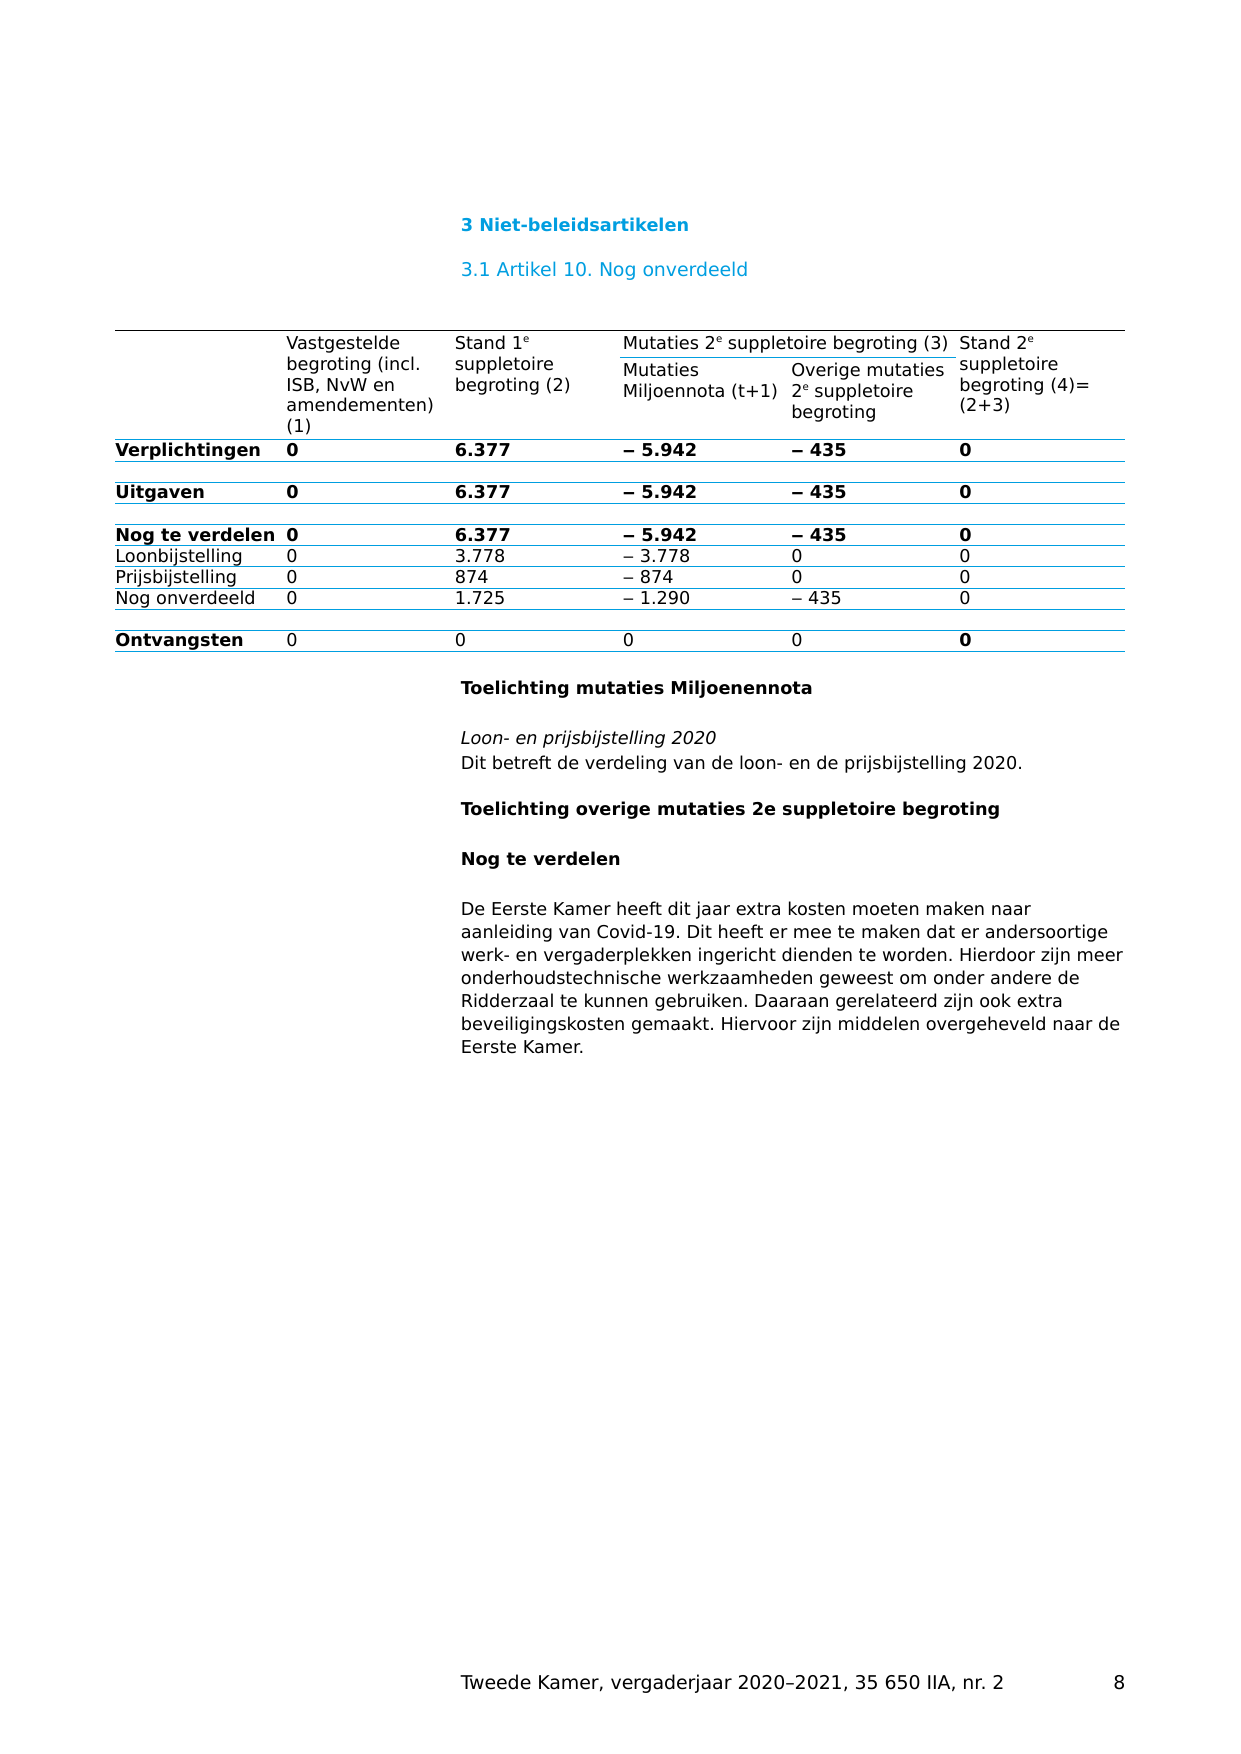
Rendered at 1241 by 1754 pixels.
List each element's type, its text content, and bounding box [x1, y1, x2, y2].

table_cell 0 [788, 567, 956, 587]
table_cell 0 [956, 525, 1125, 545]
table_cell ‒ 435 [788, 483, 956, 503]
table_cell ‒ 1.290 [620, 589, 788, 608]
table_cell ‒ 5.942 [620, 525, 788, 545]
table_cell Stand 2e suppletoire begroting (4)= (2+3) [956, 331, 1125, 439]
table_cell 0 [956, 440, 1125, 461]
table_cell [115, 462, 283, 482]
table_cell 0 [283, 631, 452, 651]
text Toelichting overige mutaties 2e suppletoire begroting [461, 797, 1125, 820]
text Dit betreft de verdeling van de loon- en de prijsbijstelling 2020. [461, 751, 1125, 774]
table_cell 0 [956, 567, 1125, 587]
table_cell ‒ 5.942 [620, 440, 788, 461]
table_cell [956, 504, 1125, 524]
text Nog te verdelen [461, 847, 1125, 870]
table_cell 0 [788, 631, 956, 651]
text Loon- en prijsbijstelling 2020 [461, 726, 1125, 749]
table_cell [620, 504, 788, 524]
table_cell [452, 504, 620, 524]
table_cell 874 [452, 567, 620, 587]
table_cell [620, 610, 788, 630]
table_cell Verplichtingen [115, 440, 283, 461]
table_cell 0 [283, 589, 452, 608]
table_cell ‒ 5.942 [620, 483, 788, 503]
table_cell ‒ 435 [788, 525, 956, 545]
table_cell 6.377 [452, 440, 620, 461]
text Toelichting mutaties Miljoenennota [461, 676, 1125, 699]
table_cell 6.377 [452, 483, 620, 503]
table_cell Loonbijstelling [115, 546, 283, 566]
text De Eerste Kamer heeft dit jaar extra kosten moeten maken naar aanleiding van Covid-19. Dit heeft er mee te maken dat er andersoortige werk- en vergaderplekken ingericht dienden te worden. Hierdoor zijn meer onderhoudstechnische werkzaamheden geweest om onder andere de Ridderzaal te kunnen gebruiken. Daaraan gerelateerd zijn ook extra beveiligingskosten gemaakt. Hiervoor zijn middelen overgeheveld naar de Eerste Kamer. [461, 897, 1125, 1058]
table_cell 0 [452, 631, 620, 651]
table_cell 6.377 [452, 525, 620, 545]
table_cell [620, 462, 788, 482]
table_cell Mutaties Miljoennota (t+1) [620, 358, 788, 439]
table_cell [956, 610, 1125, 630]
table_cell 0 [283, 546, 452, 566]
table_cell Overige mutaties 2e suppletoire begroting [788, 358, 956, 439]
table_cell [283, 504, 452, 524]
table_cell 1.725 [452, 589, 620, 608]
table_cell [283, 610, 452, 630]
table_cell [452, 610, 620, 630]
table_cell Stand 1e suppletoire begroting (2) [452, 331, 620, 439]
table_cell [115, 610, 283, 630]
table_cell 0 [956, 483, 1125, 503]
table_cell [283, 462, 452, 482]
table_cell Uitgaven [115, 483, 283, 503]
table_cell 0 [283, 483, 452, 503]
table_cell ‒ 435 [788, 589, 956, 608]
table_cell ‒ 874 [620, 567, 788, 587]
table_cell 3.778 [452, 546, 620, 566]
table_cell Mutaties 2e suppletoire begroting (3) [620, 331, 956, 357]
title 3 Niet-beleidsartikelen [461, 213, 1125, 236]
table_cell [115, 504, 283, 524]
table_header Tabel 6 Artikel 10. Nog onderdeeld (Bedragen x € 1.000) [115, 305, 1125, 330]
table_cell 0 [283, 525, 452, 545]
table_cell 0 [788, 546, 956, 566]
table_cell [452, 462, 620, 482]
table_cell [115, 331, 283, 439]
table_cell 0 [283, 567, 452, 587]
table_cell 0 [956, 546, 1125, 566]
table_cell Nog te verdelen [115, 525, 283, 545]
table_cell [788, 462, 956, 482]
table_cell 0 [283, 440, 452, 461]
table_cell Prijsbijstelling [115, 567, 283, 587]
table_cell Vastgestelde begroting (incl. ISB, NvW en amendementen)(1) [283, 331, 452, 439]
table_cell ‒ 435 [788, 440, 956, 461]
table_cell 0 [956, 631, 1125, 651]
table_cell Ontvangsten [115, 631, 283, 651]
table_cell 0 [956, 589, 1125, 608]
table_cell ‒ 3.778 [620, 546, 788, 566]
table_cell [788, 610, 956, 630]
table_cell 0 [620, 631, 788, 651]
table_cell [788, 504, 956, 524]
title 3.1 Artikel 10. Nog onverdeeld [461, 259, 1125, 281]
table_cell Nog onverdeeld [115, 589, 283, 608]
table_cell [956, 462, 1125, 482]
